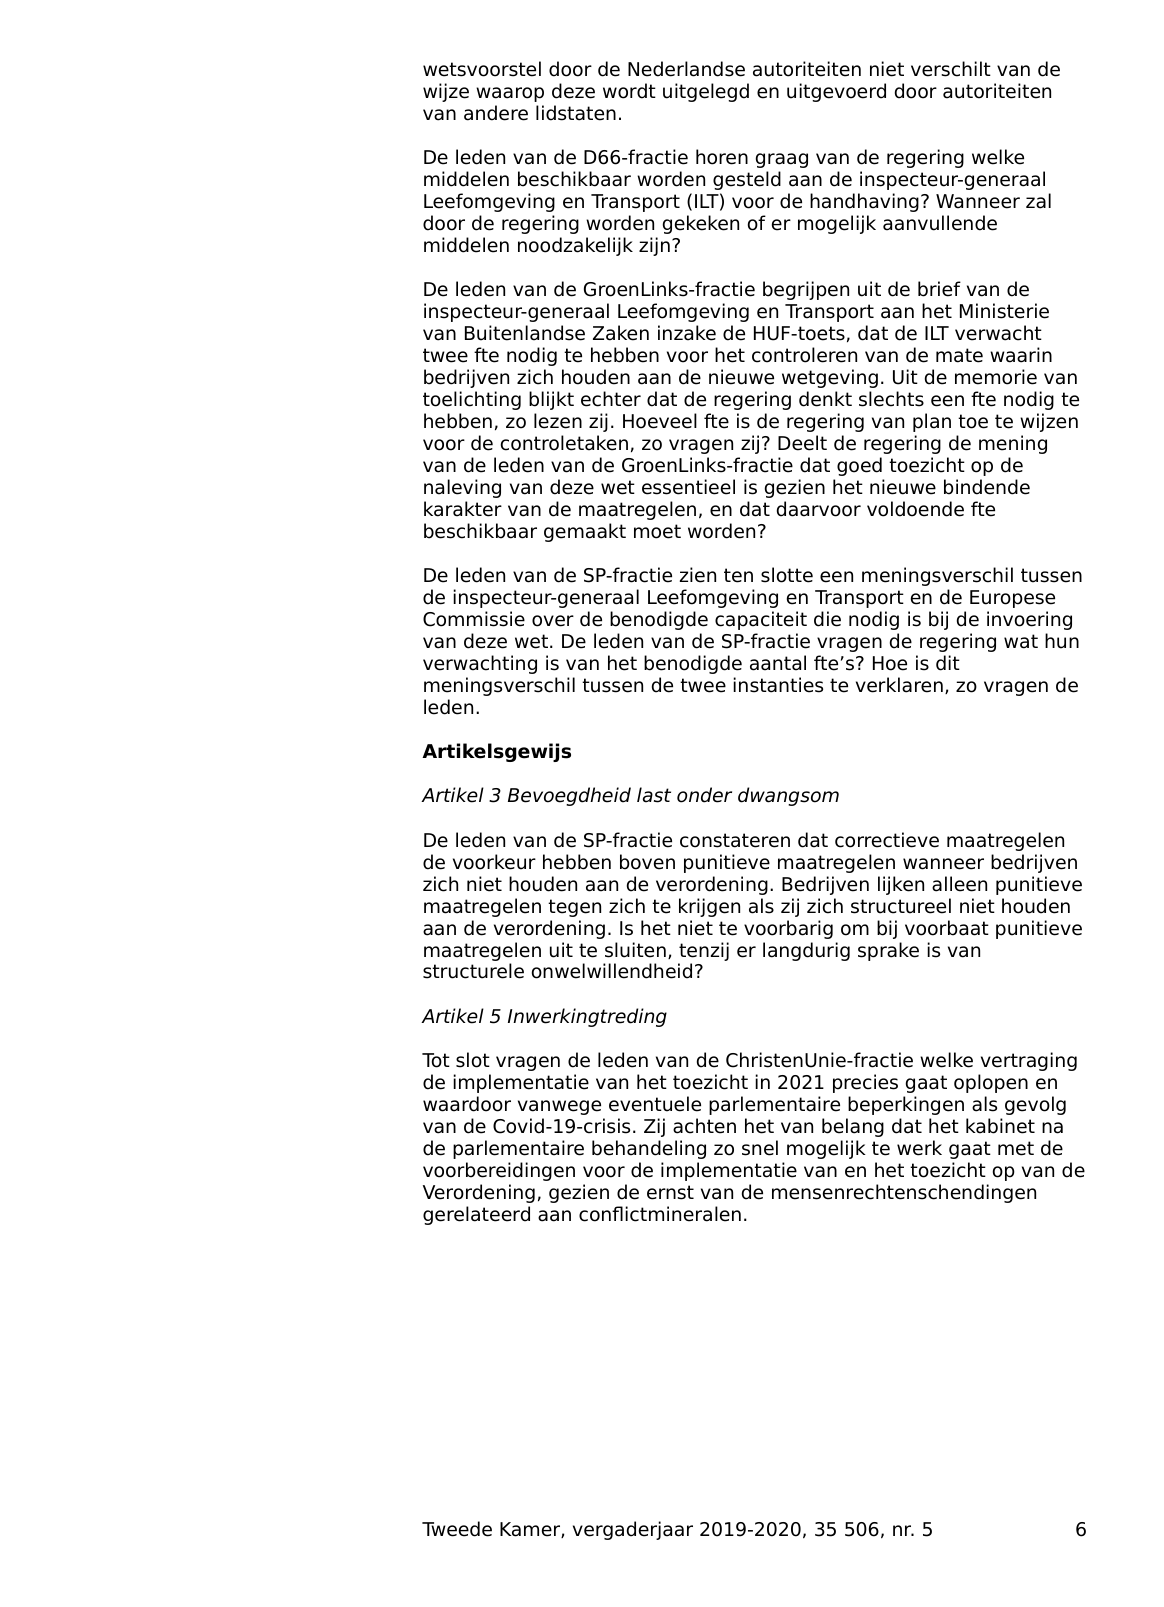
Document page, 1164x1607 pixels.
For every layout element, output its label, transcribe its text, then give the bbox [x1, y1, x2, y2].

subtitle Artikelsgewijs [422, 741, 1087, 763]
text Tot slot vragen de leden van de ChristenUnie-fractie welke vertraging de implementatie van het toezicht in 2021 precies gaat oplopen en waardoor vanwege eventuele parlementaire beperkingen als gevolg van de Covid-19-crisis. Zij achten het van belang dat het kabinet na de parlementaire behandeling zo snel mogelijk te werk gaat met de voorbereidingen voor de implementatie van en het toezicht op van de Verordening, gezien de ernst van de mensenrechtenschendingen gerelateerd aan conflictmineralen. [422, 1050, 1087, 1226]
text De leden van de SP-fractie zien ten slotte een meningsverschil tussen de inspecteur-generaal Leefomgeving en Transport en de Europese Commissie over de benodigde capaciteit die nodig is bij de invoering van deze wet. De leden van de SP-fractie vragen de regering wat hun verwachting is van het benodigde aantal fte’s? Hoe is dit meningsverschil tussen de twee instanties te verklaren, zo vragen de leden. [422, 565, 1087, 719]
subtitle Artikel 3 Bevoegdheid last onder dwangsom [422, 785, 1087, 807]
text wetsvoorstel door de Nederlandse autoriteiten niet verschilt van de wijze waarop deze wordt uitgelegd en uitgevoerd door autoriteiten van andere lidstaten. [422, 59, 1087, 125]
text De leden van de D66-fractie horen graag van de regering welke middelen beschikbaar worden gesteld aan de inspecteur-generaal Leefomgeving en Transport (ILT) voor de handhaving? Wanneer zal door de regering worden gekeken of er mogelijk aanvullende middelen noodzakelijk zijn? [422, 147, 1087, 257]
text De leden van de SP-fractie constateren dat correctieve maatregelen de voorkeur hebben boven punitieve maatregelen wanneer bedrijven zich niet houden aan de verordening. Bedrijven lijken alleen punitieve maatregelen tegen zich te krijgen als zij zich structureel niet houden aan de verordening. Is het niet te voorbarig om bij voorbaat punitieve maatregelen uit te sluiten, tenzij er langdurig sprake is van structurele onwelwillendheid? [422, 829, 1087, 983]
text De leden van de GroenLinks-fractie begrijpen uit de brief van de inspecteur-generaal Leefomgeving en Transport aan het Ministerie van Buitenlandse Zaken inzake de HUF-toets, dat de ILT verwacht twee fte nodig te hebben voor het controleren van de mate waarin bedrijven zich houden aan de nieuwe wetgeving. Uit de memorie van toelichting blijkt echter dat de regering denkt slechts een fte nodig te hebben, zo lezen zij. Hoeveel fte is de regering van plan toe te wijzen voor de controletaken, zo vragen zij? Deelt de regering de mening van de leden van de GroenLinks-fractie dat goed toezicht op de naleving van deze wet essentieel is gezien het nieuwe bindende karakter van de maatregelen, en dat daarvoor voldoende fte beschikbaar gemaakt moet worden? [422, 279, 1087, 543]
subtitle Artikel 5 Inwerkingtreding [422, 1006, 1087, 1028]
